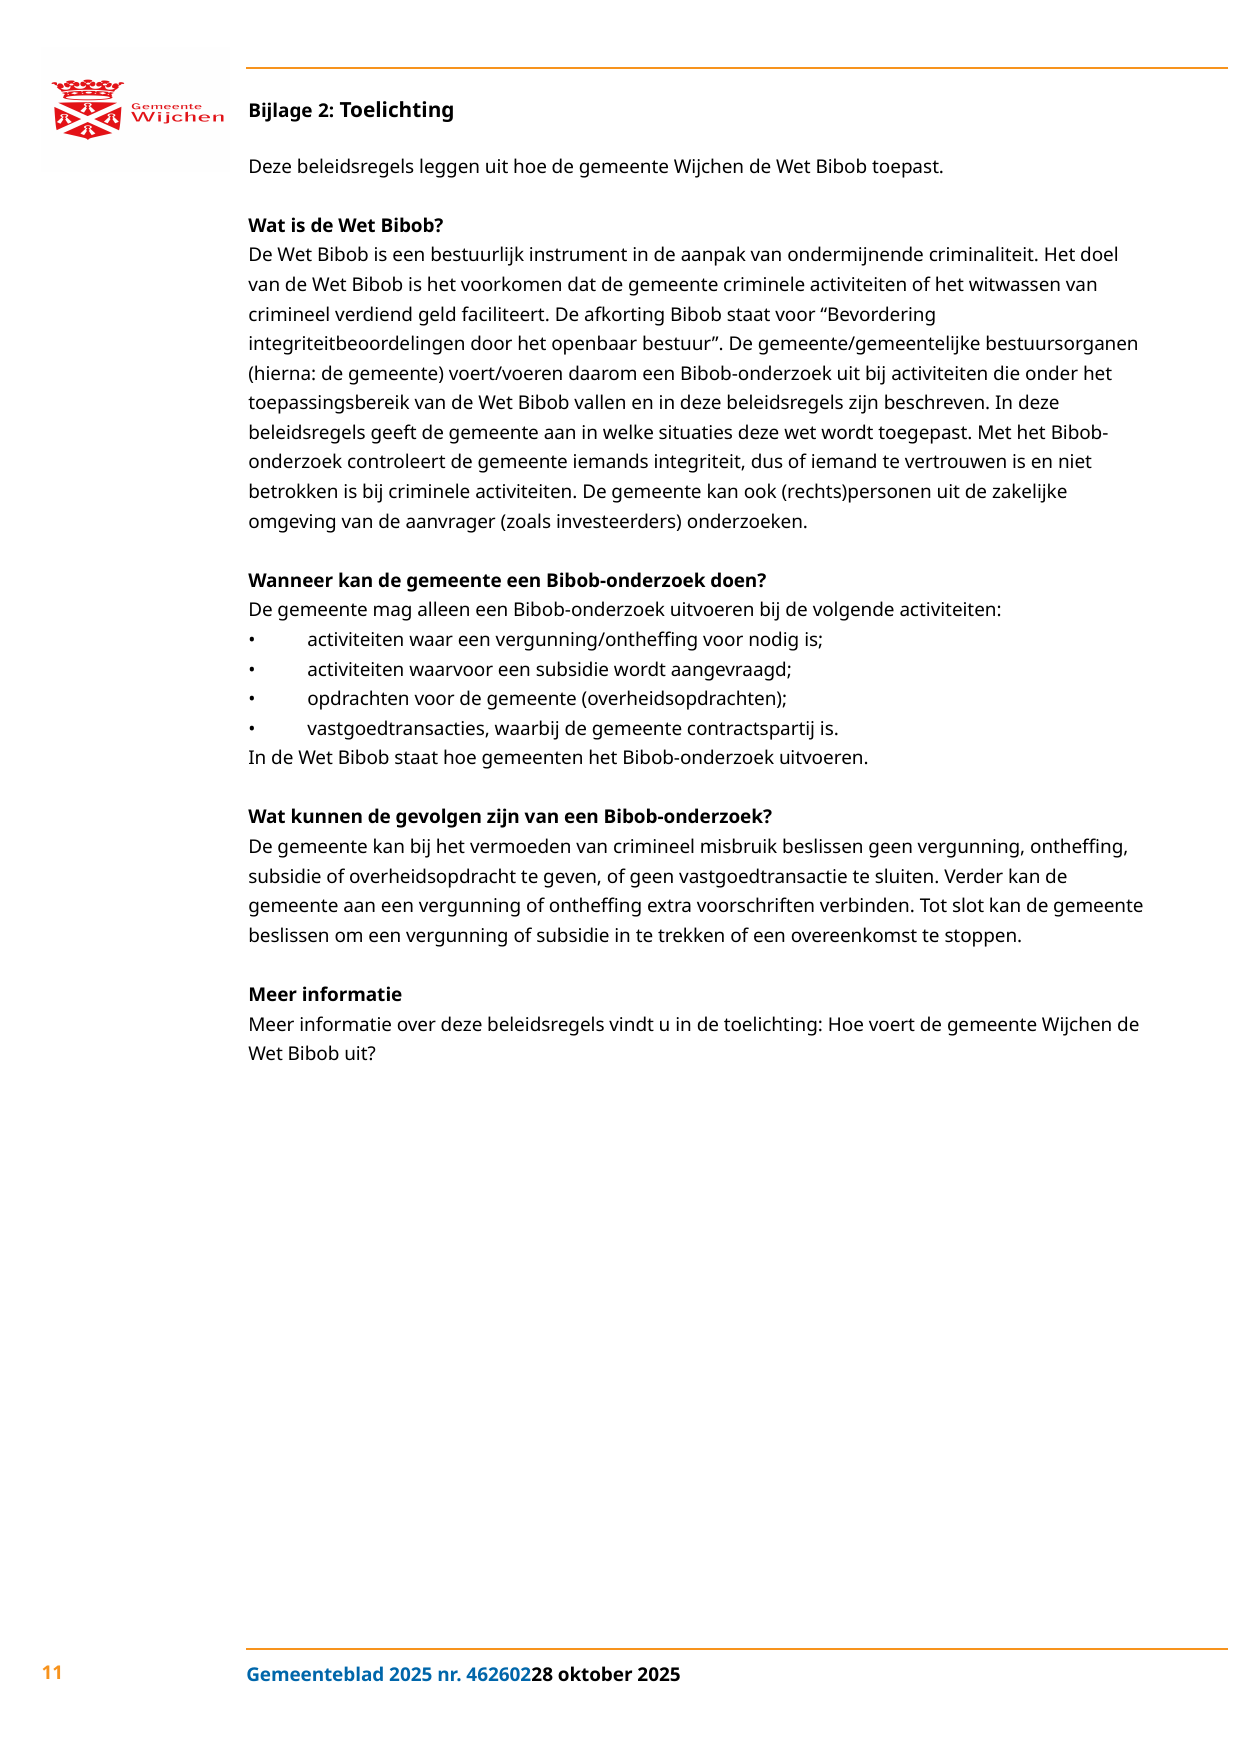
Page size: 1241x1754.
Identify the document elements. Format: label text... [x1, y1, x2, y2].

list opdrachten voor de gemeente (overheidsopdrachten); [248, 685, 1152, 711]
list activiteiten waar een vergunning/ontheffing voor nodig is; [248, 626, 1152, 652]
text Wanneer kan de gemeente een Bibob-onderzoek doen? [248, 567, 1152, 593]
text In de Wet Bibob staat hoe gemeenten het Bibob-onderzoek uitvoeren. [248, 744, 1152, 770]
text Bijlage 2: Toelichting [248, 95, 1152, 123]
text Meer informatie [248, 981, 1152, 1007]
text Deze beleidsregels leggen uit hoe de gemeente Wijchen de Wet Bibob toepast. [248, 153, 1152, 179]
text De Wet Bibob is een bestuurlijk instrument in de aanpak van ondermijnende criminaliteit. Het doel van de Wet Bibob is het voorkomen dat de gemeente criminele activiteiten of het witwassen van crimineel verdiend geld faciliteert. De afkorting Bibob staat voor “Bevordering integriteitbeoordelingen door het openbaar bestuur”. De gemeente/gemeentelijke bestuursorganen (hierna: de gemeente) voert/voeren daarom een Bibob-onderzoek uit bij activiteiten die onder het toepassingsbereik van de Wet Bibob vallen en in deze beleidsregels zijn beschreven. In deze beleidsregels geeft de gemeente aan in welke situaties deze wet wordt toegepast. Met het Bibob-onderzoek controleert de gemeente iemands integriteit, dus of iemand te vertrouwen is en niet betrokken is bij criminele activiteiten. De gemeente kan ook (rechts)personen uit de zakelijke omgeving van de aanvrager (zoals investeerders) onderzoeken. [248, 242, 1152, 534]
text Meer informatie over deze beleidsregels vindt u in de toelichting: Hoe voert de gemeente Wijchen de Wet Bibob uit? [248, 1011, 1152, 1066]
picture [41, 47, 231, 172]
text De gemeente kan bij het vermoeden van crimineel misbruik beslissen geen vergunning, ontheffing, subsidie of overheidsopdracht te geven, of geen vastgoedtransactie te sluiten. Verder kan de gemeente aan een vergunning of ontheffing extra voorschriften verbinden. Tot slot kan de gemeente beslissen om een vergunning of subsidie in te trekken of een overeenkomst te stoppen. [248, 833, 1152, 948]
list vastgoedtransacties, waarbij de gemeente contractspartij is. [248, 715, 1152, 741]
text Wat kunnen de gevolgen zijn van een Bibob-onderzoek? [248, 804, 1152, 829]
text De gemeente mag alleen een Bibob-onderzoek uitvoeren bij de volgende activiteiten: [248, 597, 1152, 622]
list activiteiten waarvoor een subsidie wordt aangevraagd; [248, 656, 1152, 682]
text Wat is de Wet Bibob? [248, 212, 1152, 238]
